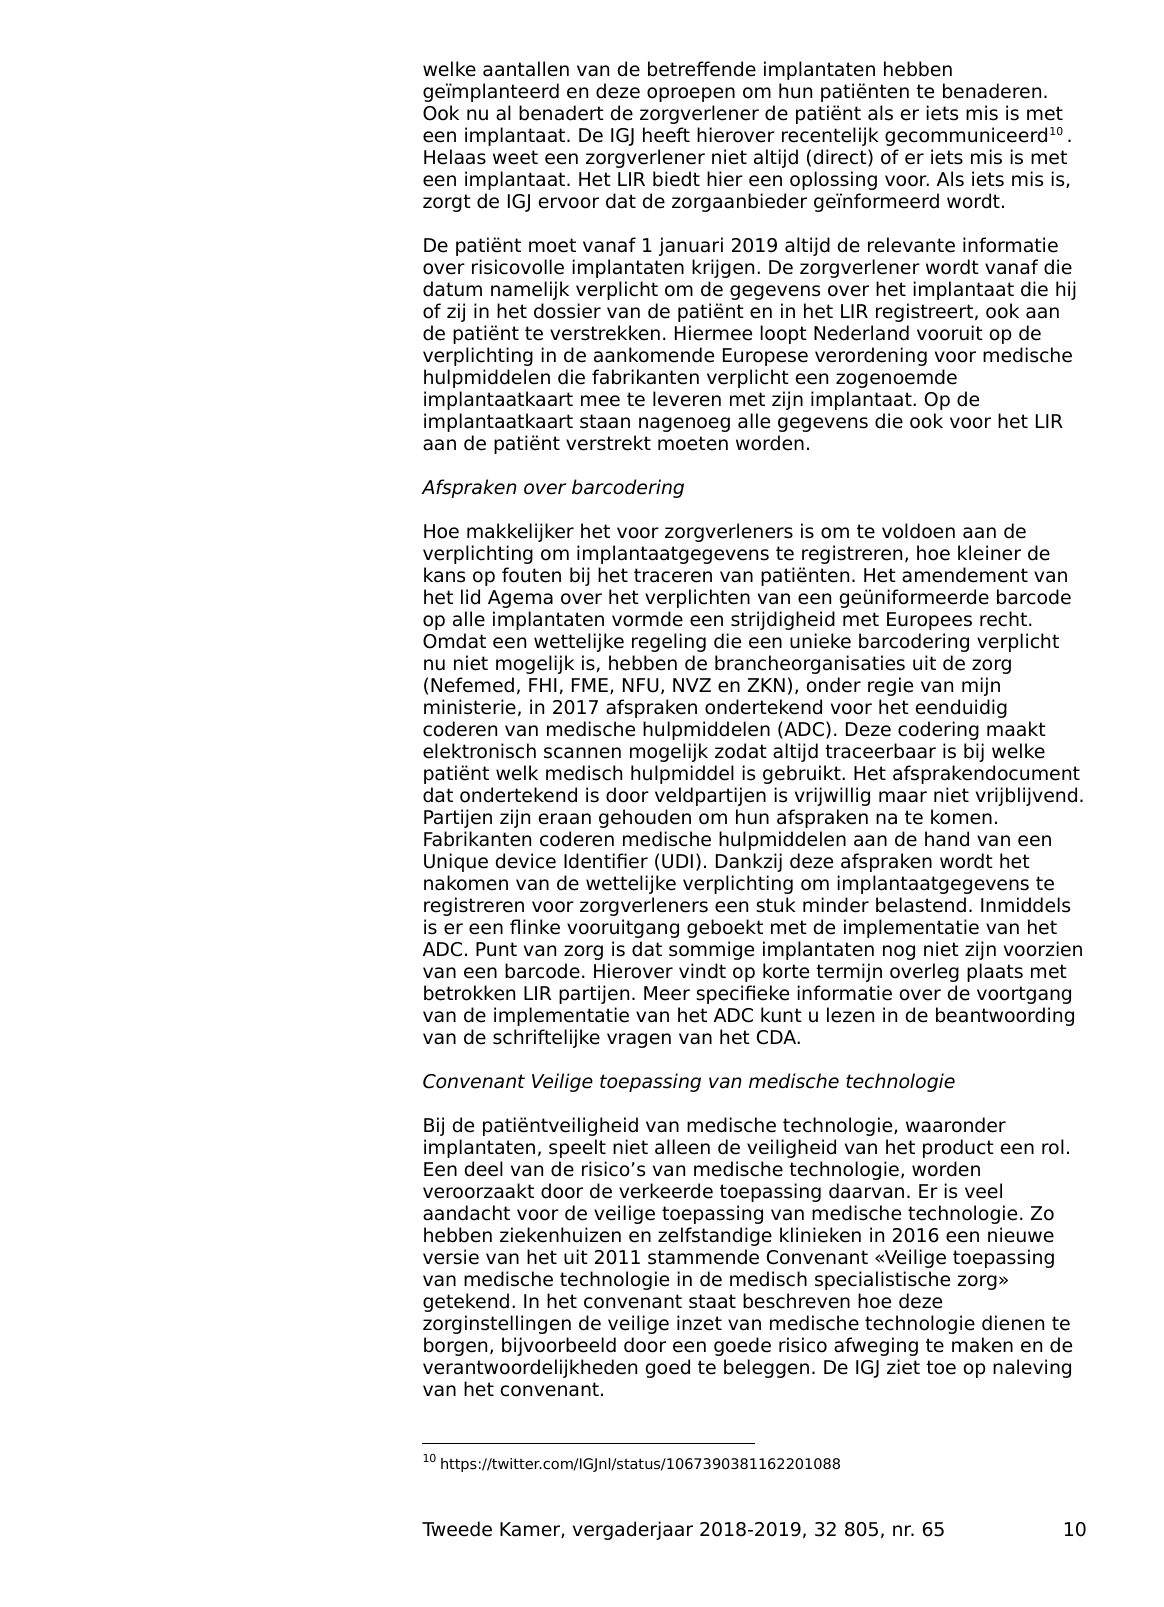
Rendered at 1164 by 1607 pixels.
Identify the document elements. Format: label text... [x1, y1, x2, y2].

text welke aantallen van de betreffende implantaten hebben geïmplanteerd en deze oproepen om hun patiënten te benaderen. Ook nu al benadert de zorgverlener de patiënt als er iets mis is met een implantaat. De IGJ heeft hierover recentelijk gecommuniceerd. Helaas weet een zorgverlener niet altijd (direct) of er iets mis is met een implantaat. Het LIR biedt hier een oplossing voor. Als iets mis is, zorgt de IGJ ervoor dat de zorgaanbieder geïnformeerd wordt. [422, 59, 1087, 213]
subtitle Convenant Veilige toepassing van medische technologie [422, 1071, 1087, 1093]
text Bij de patiëntveiligheid van medische technologie, waaronder implantaten, speelt niet alleen de veiligheid van het product een rol. Een deel van de risico’s van medische technologie, worden veroorzaakt door de verkeerde toepassing daarvan. Er is veel aandacht voor de veilige toepassing van medische technologie. Zo hebben ziekenhuizen en zelfstandige klinieken in 2016 een nieuwe versie van het uit 2011 stammende Convenant «Veilige toepassing van medische technologie in de medisch specialistische zorg» getekend. In het convenant staat beschreven hoe deze zorginstellingen de veilige inzet van medische technologie dienen te borgen, bijvoorbeeld door een goede risico afweging te maken en de verantwoordelijkheden goed te beleggen. De IGJ ziet toe op naleving van het convenant. [422, 1115, 1087, 1401]
text https://twitter.com/IGJnl/status/1067390381162201088 [422, 1452, 1087, 1474]
text Hoe makkelijker het voor zorgverleners is om te voldoen aan de verplichting om implantaatgegevens te registreren, hoe kleiner de kans op fouten bij het traceren van patiënten. Het amendement van het lid Agema over het verplichten van een geüniformeerde barcode op alle implantaten vormde een strijdigheid met Europees recht. Omdat een wettelijke regeling die een unieke barcodering verplicht nu niet mogelijk is, hebben de brancheorganisaties uit de zorg (Nefemed, FHI, FME, NFU, NVZ en ZKN), onder regie van mijn ministerie, in 2017 afspraken ondertekend voor het eenduidig coderen van medische hulpmiddelen (ADC). Deze codering maakt elektronisch scannen mogelijk zodat altijd traceerbaar is bij welke patiënt welk medisch hulpmiddel is gebruikt. Het afsprakendocument dat ondertekend is door veldpartijen is vrijwillig maar niet vrijblijvend. Partijen zijn eraan gehouden om hun afspraken na te komen. Fabrikanten coderen medische hulpmiddelen aan de hand van een Unique device Identifier (UDI). Dankzij deze afspraken wordt het nakomen van de wettelijke verplichting om implantaatgegevens te registreren voor zorgverleners een stuk minder belastend. Inmiddels is er een flinke vooruitgang geboekt met de implementatie van het ADC. Punt van zorg is dat sommige implantaten nog niet zijn voorzien van een barcode. Hierover vindt op korte termijn overleg plaats met betrokken LIR partijen. Meer specifieke informatie over de voortgang van de implementatie van het ADC kunt u lezen in de beantwoording van de schriftelijke vragen van het CDA. [422, 521, 1087, 1049]
text De patiënt moet vanaf 1 januari 2019 altijd de relevante informatie over risicovolle implantaten krijgen. De zorgverlener wordt vanaf die datum namelijk verplicht om de gegevens over het implantaat die hij of zij in het dossier van de patiënt en in het LIR registreert, ook aan de patiënt te verstrekken. Hiermee loopt Nederland vooruit op de verplichting in de aankomende Europese verordening voor medische hulpmiddelen die fabrikanten verplicht een zogenoemde implantaatkaart mee te leveren met zijn implantaat. Op de implantaatkaart staan nagenoeg alle gegevens die ook voor het LIR aan de patiënt verstrekt moeten worden. [422, 235, 1087, 455]
subtitle Afspraken over barcodering [422, 477, 1087, 499]
